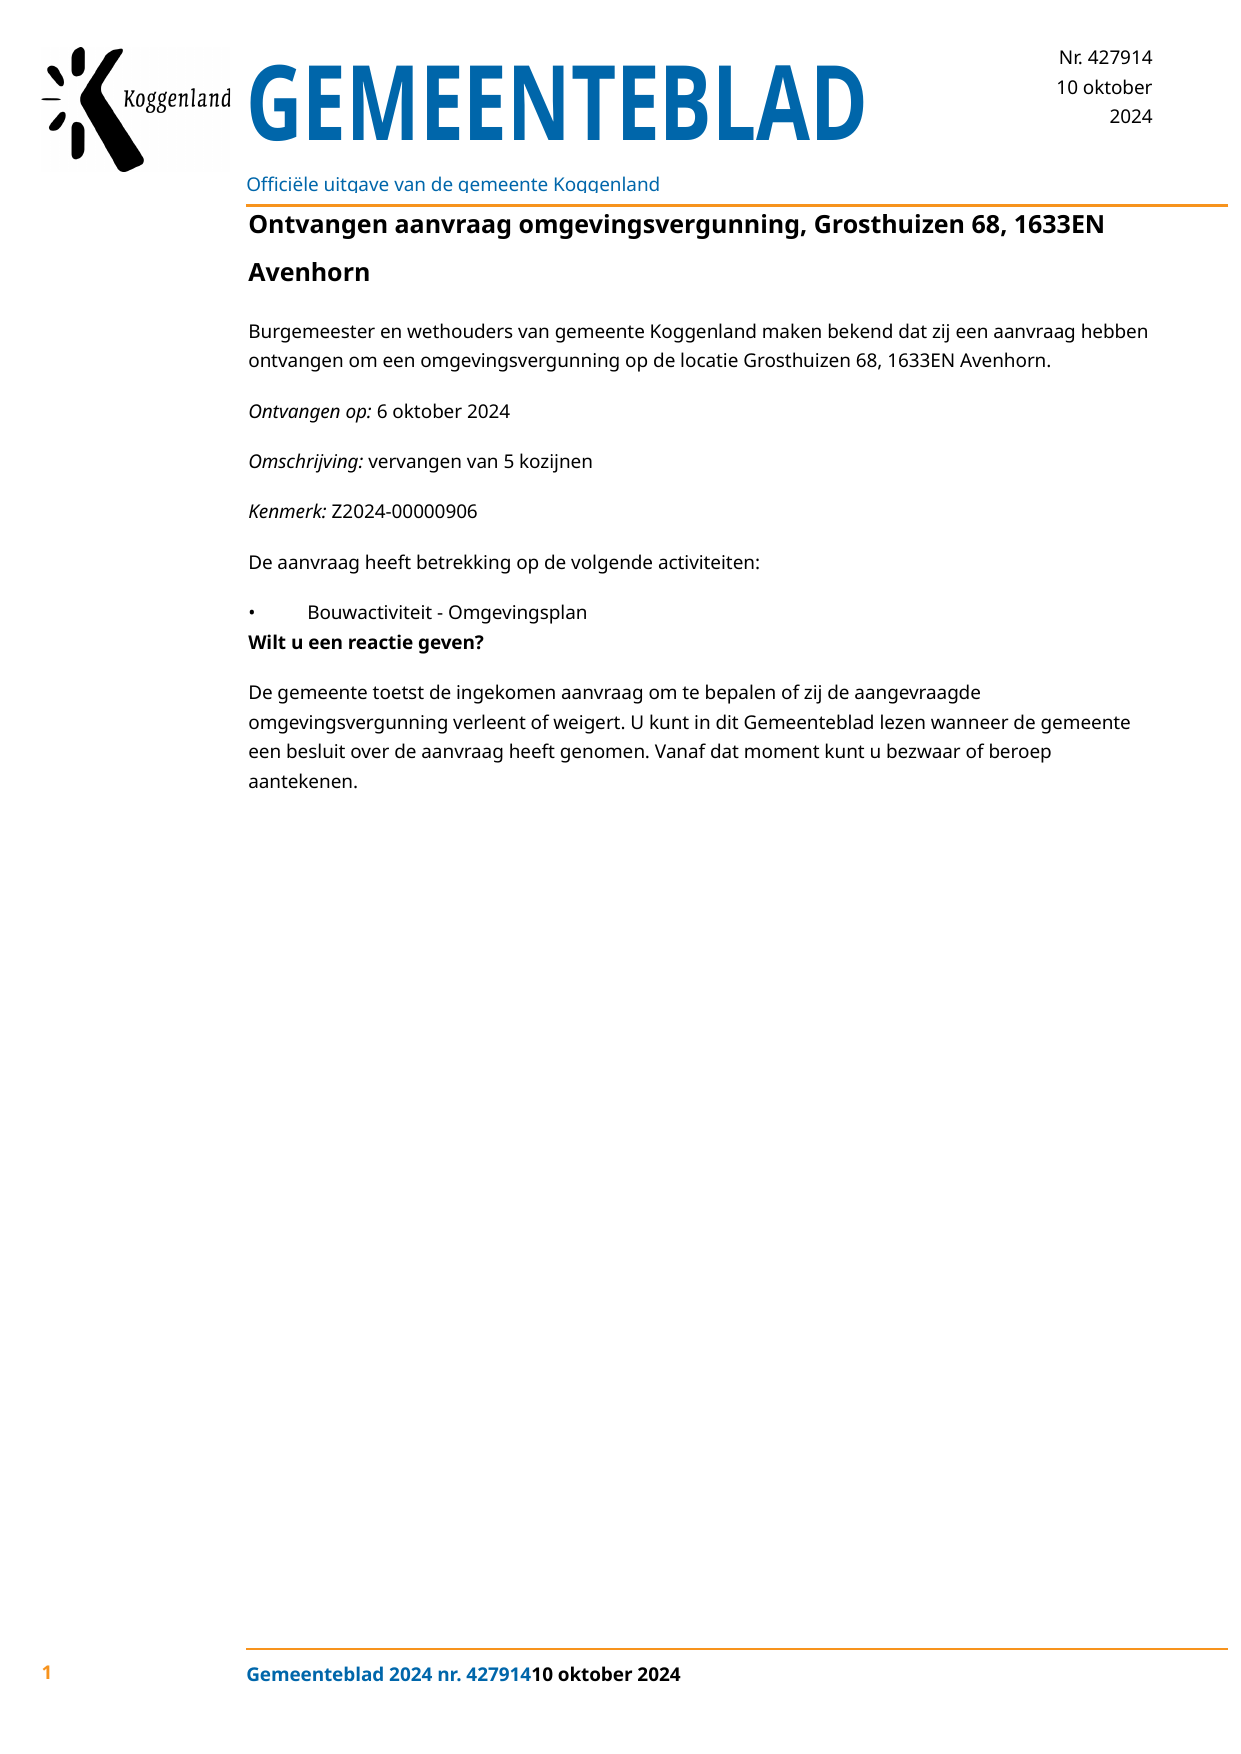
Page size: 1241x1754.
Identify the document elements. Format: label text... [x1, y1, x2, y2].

text Ontvangen aanvraag omgevingsvergunning, Grosthuizen 68, 1633EN Avenhorn [248, 207, 1152, 288]
list Bouwactiviteit - Omgevingsplan [248, 599, 1152, 625]
text Ontvangen op: 6 oktober 2024 [248, 398, 1152, 424]
text Omschrijving: vervangen van 5 kozijnen [248, 448, 1152, 474]
text Kenmerk: Z2024-00000906 [248, 499, 1152, 524]
text Burgemeester en wethouders van gemeente Koggenland maken bekend dat zij een aanvraag hebben ontvangen om een omgevingsvergunning op de locatie Grosthuizen 68, 1633EN Avenhorn. [248, 318, 1152, 373]
picture [41, 47, 231, 172]
text De gemeente toetst de ingekomen aanvraag om te bepalen of zij de aangevraagde omgevingsvergunning verleent of weigert. U kunt in dit Gemeenteblad lezen wanneer de gemeente een besluit over de aanvraag heeft genomen. Vanaf dat moment kunt u bezwaar of beroep aantekenen. [248, 679, 1152, 794]
text Wilt u een reactie geven? [248, 629, 1152, 655]
text De aanvraag heeft betrekking op de volgende activiteiten: [248, 549, 1152, 575]
